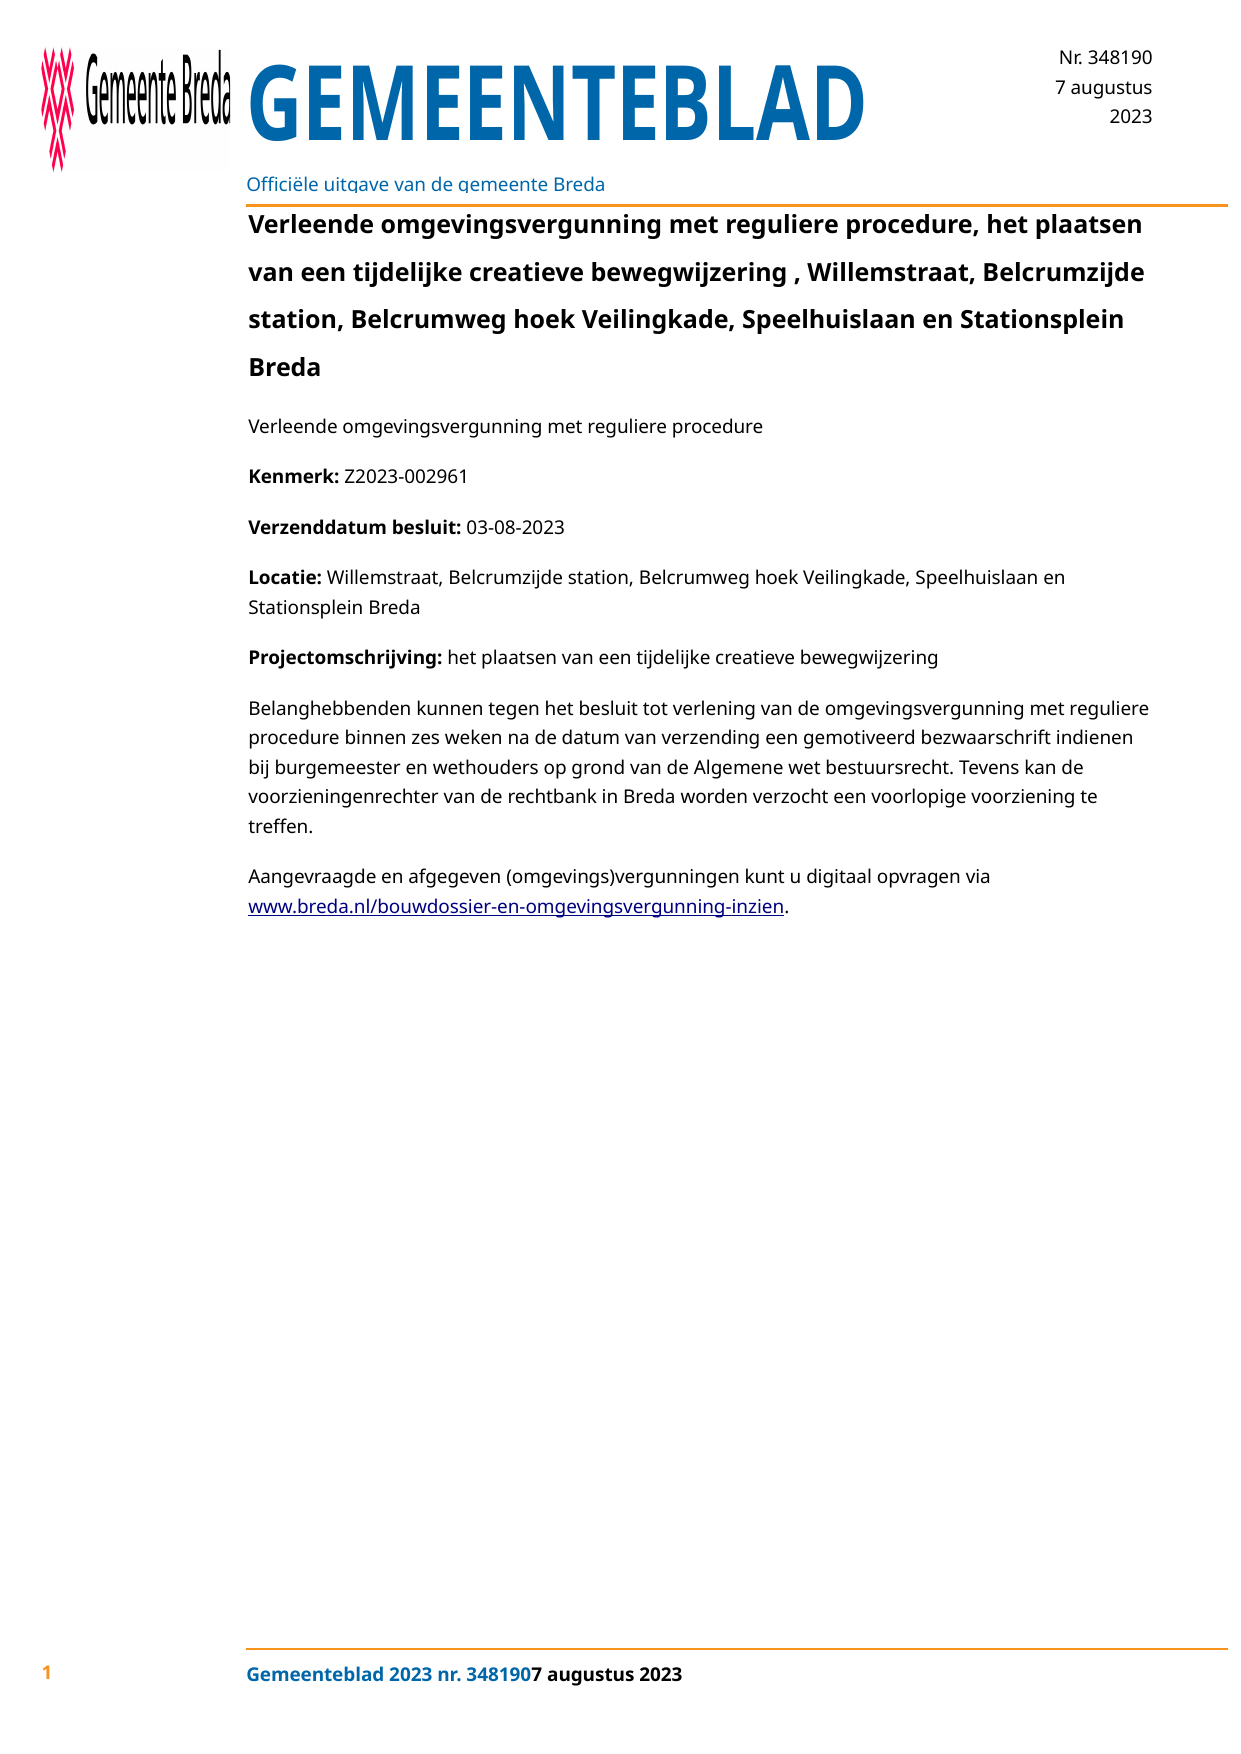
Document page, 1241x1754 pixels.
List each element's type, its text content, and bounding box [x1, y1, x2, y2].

text Projectomschrijving: het plaatsen van een tijdelijke creatieve bewegwijzering [248, 644, 1152, 670]
text Verleende omgevingsvergunning met reguliere procedure [248, 413, 1152, 439]
picture [41, 47, 231, 172]
text Verleende omgevingsvergunning met reguliere procedure, het plaatsen van een tijdelijke creatieve bewegwijzering , Willemstraat, Belcrumzijde station, Belcrumweg hoek Veilingkade, Speelhuislaan en Stationsplein Breda [248, 207, 1152, 384]
text Verzenddatum besluit: 03-08-2023 [248, 514, 1152, 540]
text Locatie: Willemstraat, Belcrumzijde station, Belcrumweg hoek Veilingkade, Speelhuislaan en Stationsplein Breda [248, 564, 1152, 620]
text Kenmerk: Z2023-002961 [248, 463, 1152, 489]
text Belanghebbenden kunnen tegen het besluit tot verlening van de omgevingsvergunning met reguliere procedure binnen zes weken na de datum van verzending een gemotiveerd bezwaarschrift indienen bij burgemeester en wethouders op grond van de Algemene wet bestuursrecht. Tevens kan de voorzieningenrechter van de rechtbank in Breda worden verzocht een voorlopige voorziening te treffen. [248, 695, 1152, 839]
text Aangevraagde en afgegeven (omgevings)vergunningen kunt u digitaal opvragen via www.breda.nl/bouwdossier-en-omgevingsvergunning-inzien. [248, 863, 1152, 919]
